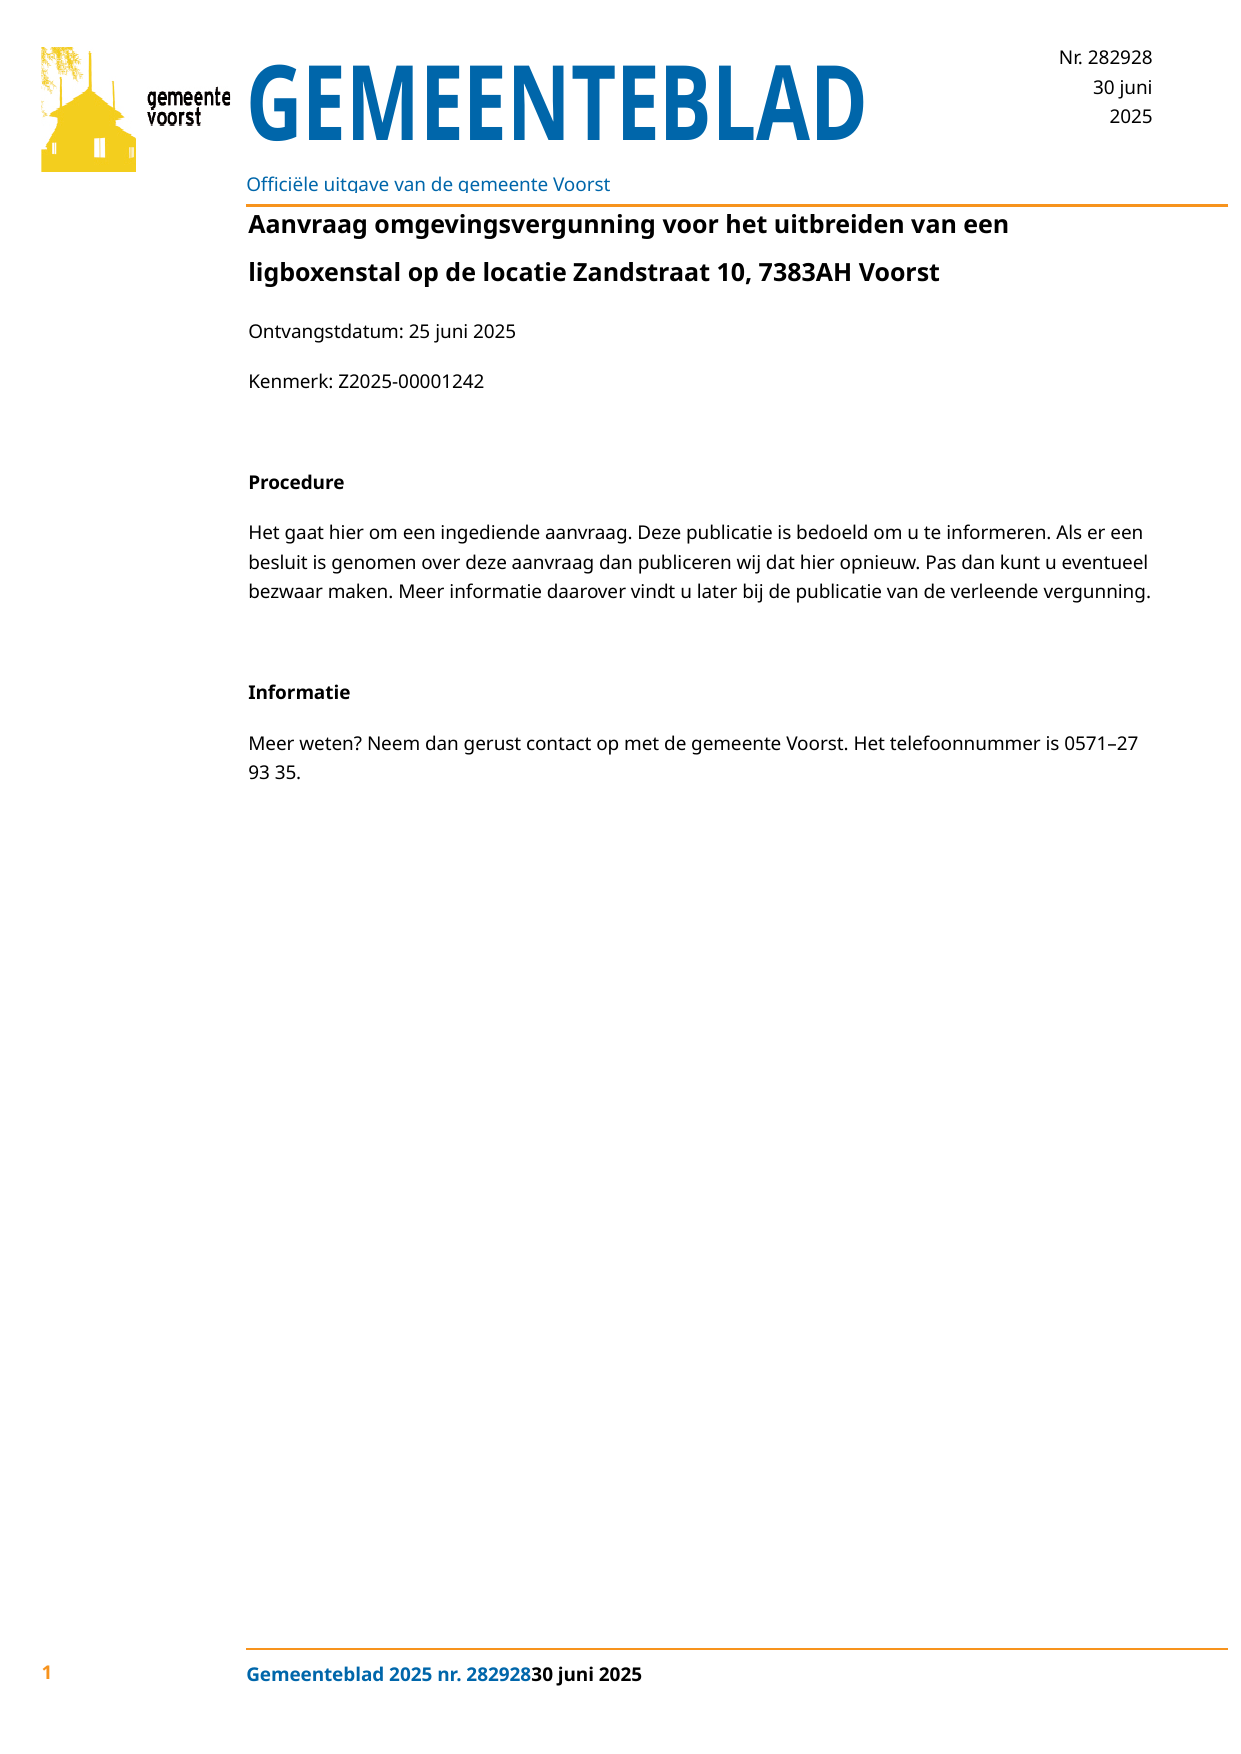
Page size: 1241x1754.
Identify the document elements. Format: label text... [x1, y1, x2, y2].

text Meer weten? Neem dan gerust contact op met de gemeente Voorst. Het telefoonnummer is 0571–27 93 35. [248, 730, 1152, 785]
text Procedure [248, 469, 1152, 495]
text Informatie [248, 679, 1152, 705]
picture [41, 47, 231, 172]
text Ontvangstdatum: 25 juni 2025 [248, 318, 1152, 344]
text Aanvraag omgevingsvergunning voor het uitbreiden van een ligboxenstal op de locatie Zandstraat 10, 7383AH Voorst [248, 207, 1152, 288]
text Het gaat hier om een ingediende aanvraag. Deze publicatie is bedoeld om u te informeren. Als er een besluit is genomen over deze aanvraag dan publiceren wij dat hier opnieuw. Pas dan kunt u eventueel bezwaar maken. Meer informatie daarover vindt u later bij de publicatie van de verleende vergunning. [248, 519, 1152, 604]
text Kenmerk: Z2025-00001242 [248, 368, 1152, 394]
